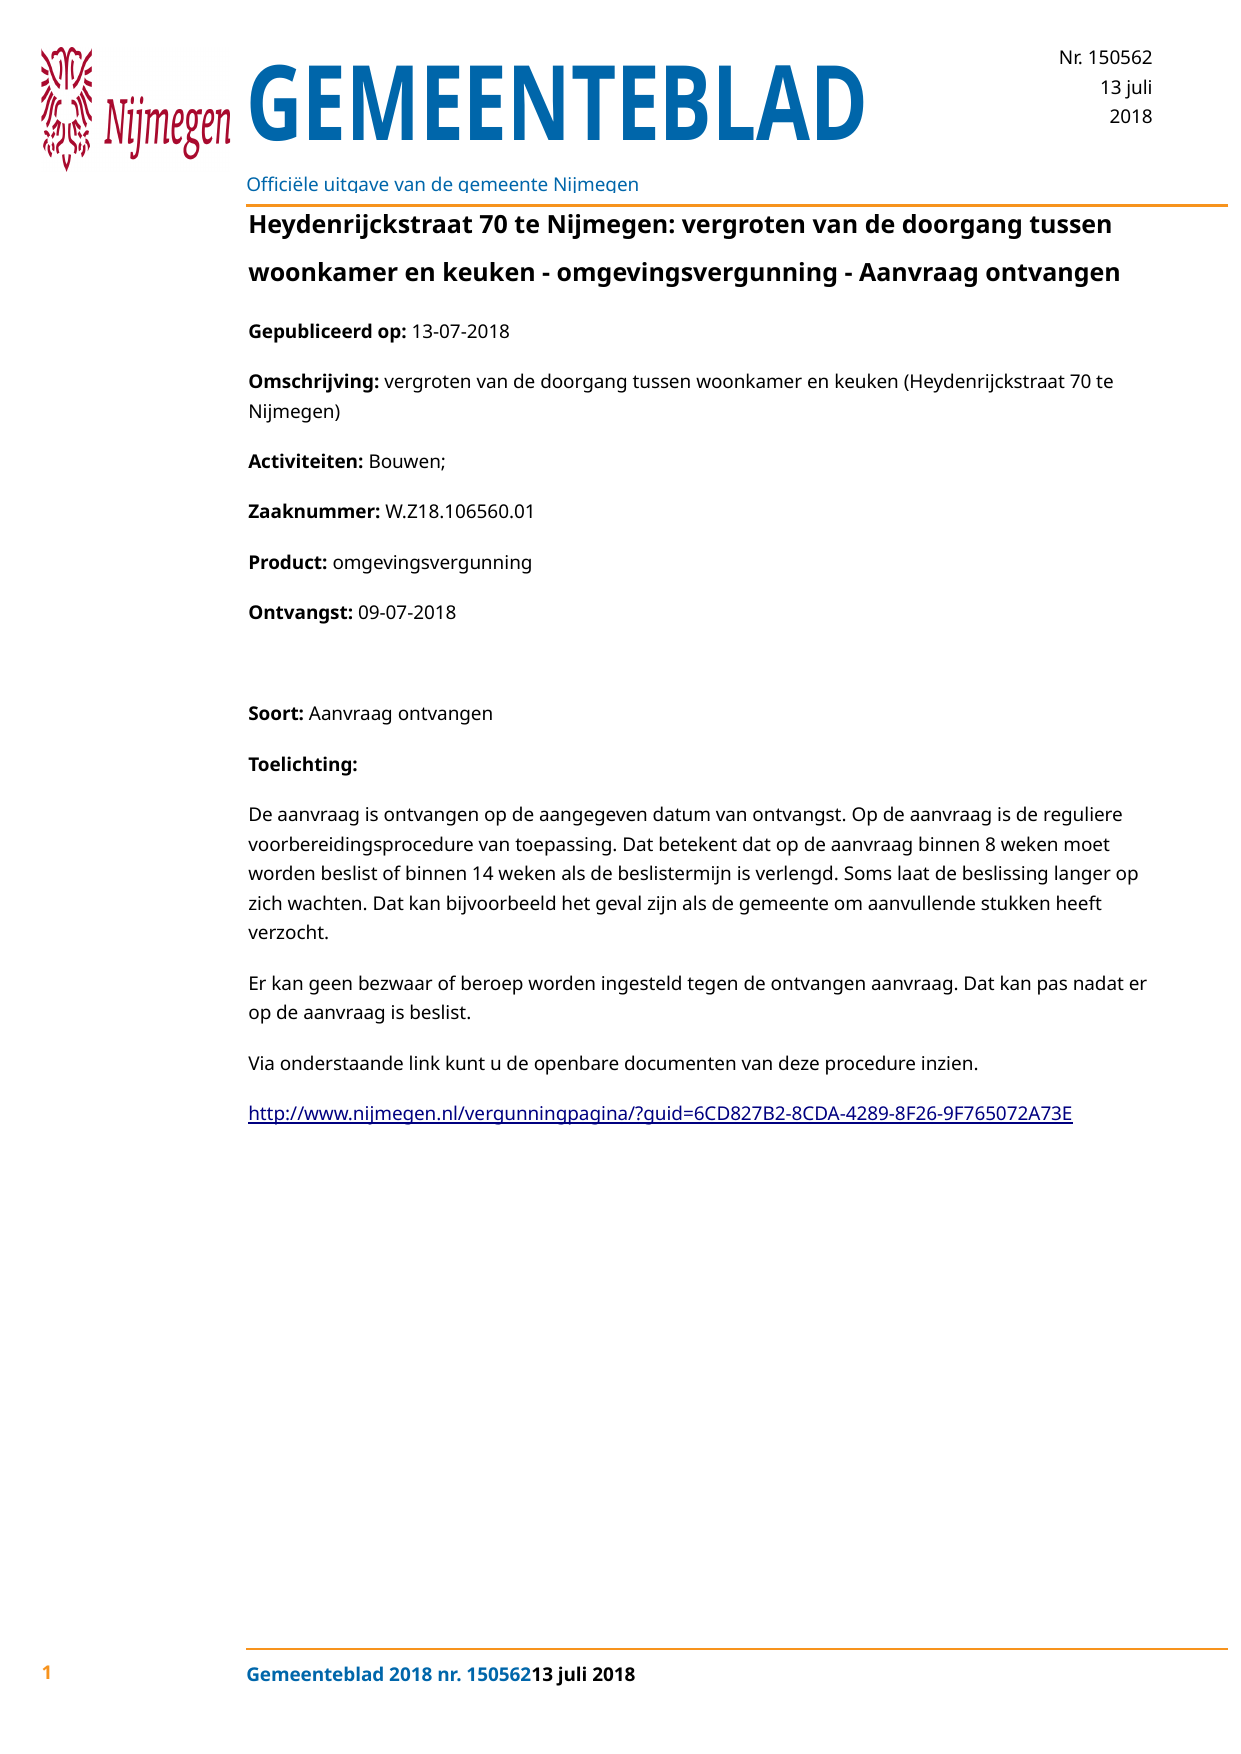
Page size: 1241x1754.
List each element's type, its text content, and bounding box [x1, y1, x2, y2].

text Omschrijving: vergroten van de doorgang tussen woonkamer en keuken (Heydenrijckstraat 70 te Nijmegen) [248, 368, 1152, 424]
text Er kan geen bezwaar of beroep worden ingesteld tegen de ontvangen aanvraag. Dat kan pas nadat er op de aanvraag is beslist. [248, 970, 1152, 1025]
text Ontvangst: 09-07-2018 [248, 599, 1152, 625]
text Product: omgevingsvergunning [248, 549, 1152, 575]
text Via onderstaande link kunt u de openbare documenten van deze procedure inzien. [248, 1050, 1152, 1076]
text De aanvraag is ontvangen op de aangegeven datum van ontvangst. Op de aanvraag is de reguliere voorbereidingsprocedure van toepassing. Dat betekent dat op de aanvraag binnen 8 weken moet worden beslist of binnen 14 weken als de beslistermijn is verlengd. Soms laat de beslissing langer op zich wachten. Dat kan bijvoorbeeld het geval zijn als de gemeente om aanvullende stukken heeft verzocht. [248, 801, 1152, 945]
text Toelichting: [248, 751, 1152, 777]
picture [41, 47, 231, 172]
text Gepubliceerd op: 13-07-2018 [248, 318, 1152, 344]
text Soort: Aanvraag ontvangen [248, 700, 1152, 726]
text Zaaknummer: W.Z18.106560.01 [248, 499, 1152, 524]
text http://www.nijmegen.nl/vergunningpagina/?guid=6CD827B2-8CDA-4289-8F26-9F765072A73E [248, 1100, 1152, 1126]
text Heydenrijckstraat 70 te Nijmegen: vergroten van de doorgang tussen woonkamer en keuken - omgevingsvergunning - Aanvraag ontvangen [248, 207, 1152, 288]
text Activiteiten: Bouwen; [248, 448, 1152, 474]
